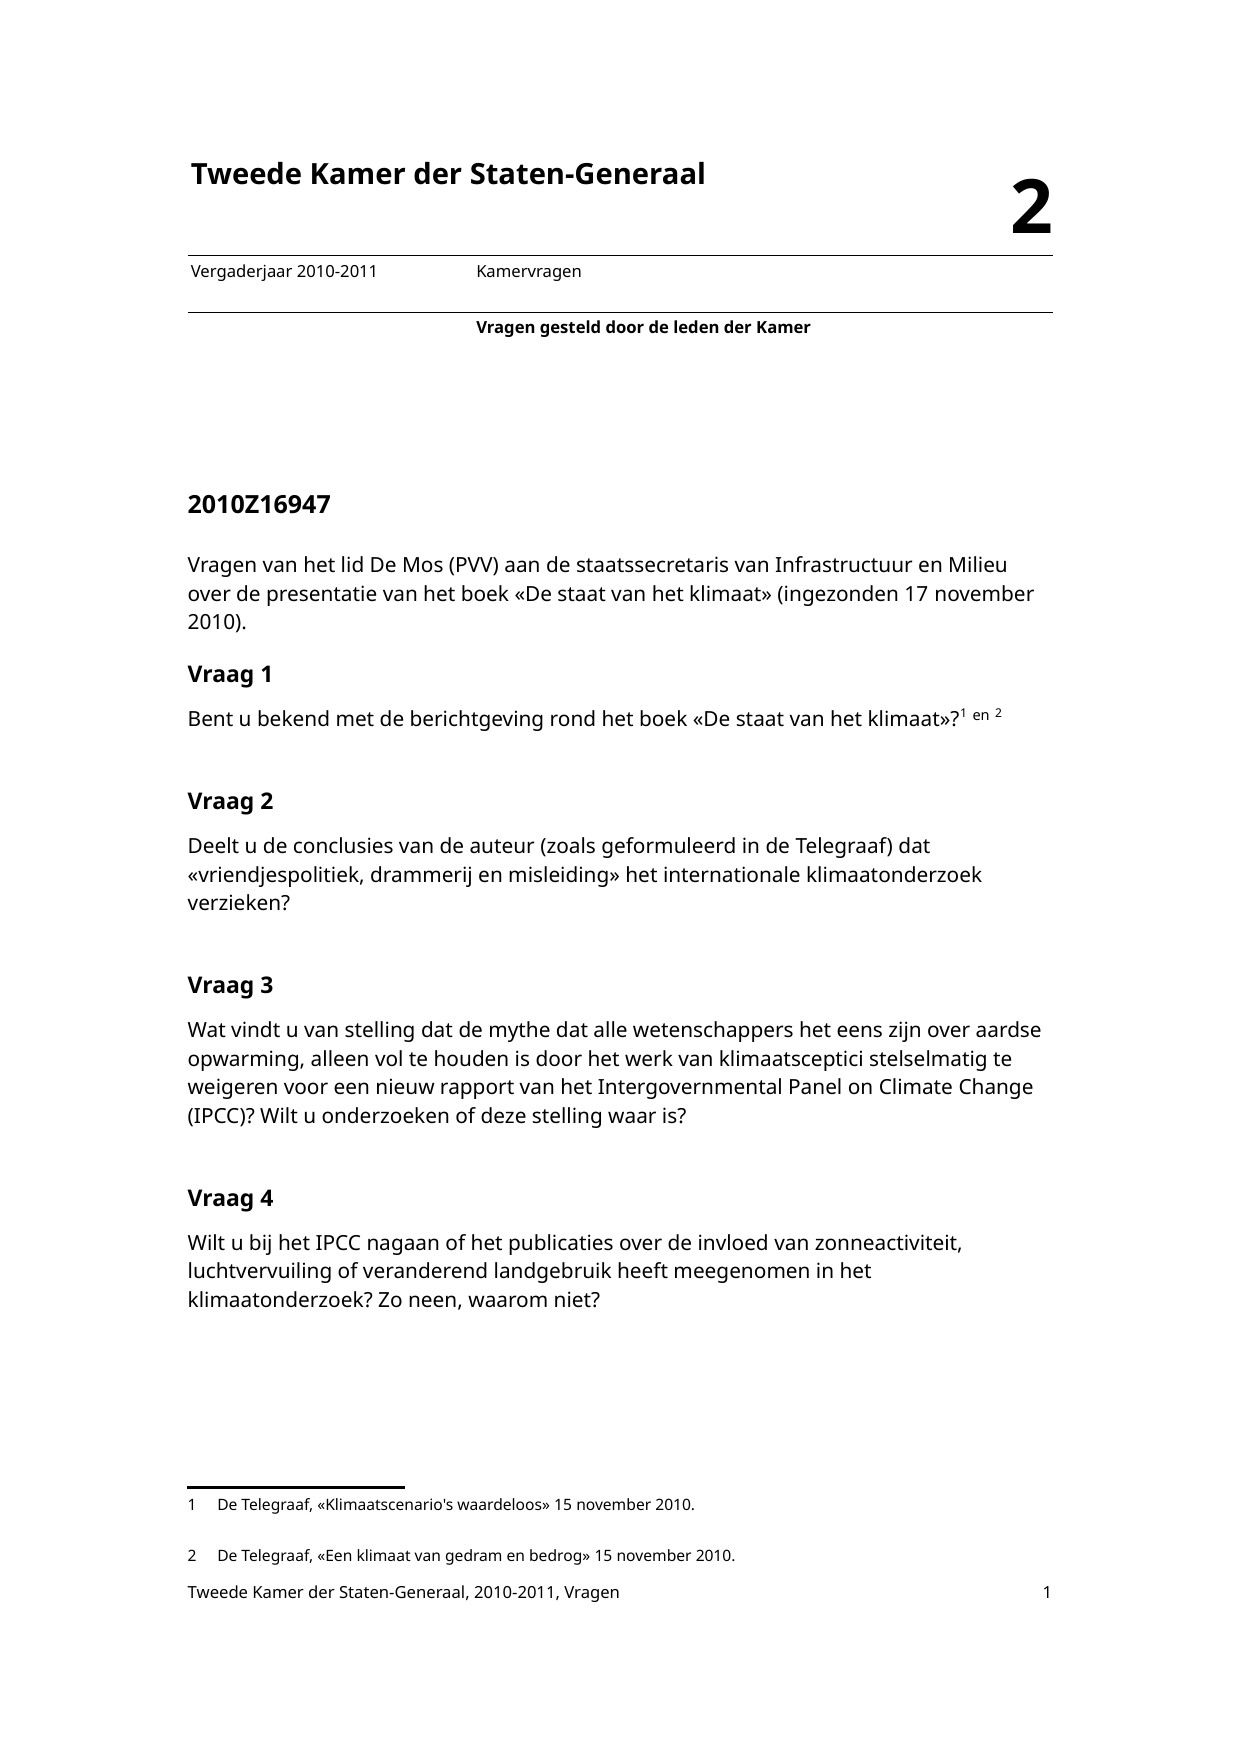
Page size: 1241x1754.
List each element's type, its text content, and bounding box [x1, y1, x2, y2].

subtitle Vraag 1 [187, 658, 1053, 689]
text 2010Z16947 [187, 487, 1053, 521]
subtitle Vraag 4 [187, 1182, 1053, 1213]
text Vragen van het lid De Mos (PVV) aan de staatssecretaris van Infrastructuur en Milieu over de presentatie van het boek «De staat van het klimaat» (ingezonden 17 november 2010). [187, 550, 1053, 636]
text Bent u bekend met de berichtgeving rond het boek «De staat van het klimaat»? en [187, 704, 1053, 733]
text De Telegraaf, «Een klimaat van gedram en bedrog» 15 november 2010. [187, 1538, 1053, 1566]
text Wilt u bij het IPCC nagaan of het publicaties over de invloed van zonneactiviteit, luchtvervuiling of veranderend landgebruik heeft meegenomen in het klimaatonderzoek? Zo neen, waarom niet? [187, 1228, 1053, 1313]
text Deelt u de conclusies van de auteur (zoals geformuleerd in de Telegraaf) dat «vriendjespolitiek, drammerij en misleiding» het internationale klimaatonderzoek verzieken? [187, 832, 1053, 917]
text Wat vindt u van stelling dat de mythe dat alle wetenschappers het eens zijn over aardse opwarming, alleen vol te houden is door het werk van klimaatsceptici stelselmatig te weigeren voor een nieuw rapport van het Intergovernmental Panel on Climate Change (IPCC)? Wilt u onderzoeken of deze stelling waar is? [187, 1016, 1053, 1129]
table_cell Vragen gesteld door de leden der Kamer [473, 313, 1053, 339]
table_cell [188, 313, 473, 339]
subtitle Vraag 2 [187, 785, 1053, 817]
table_header 2 [880, 150, 1053, 255]
table_cell Vergaderjaar 2010-2011 [188, 256, 473, 312]
table_cell Kamervragen [473, 256, 1053, 312]
text De Telegraaf, «Klimaatscenario's waardeloos» 15 november 2010. [187, 1479, 1053, 1508]
subtitle Vraag 3 [187, 969, 1053, 1001]
table_header Tweede Kamer der Staten-Generaal [188, 150, 879, 255]
